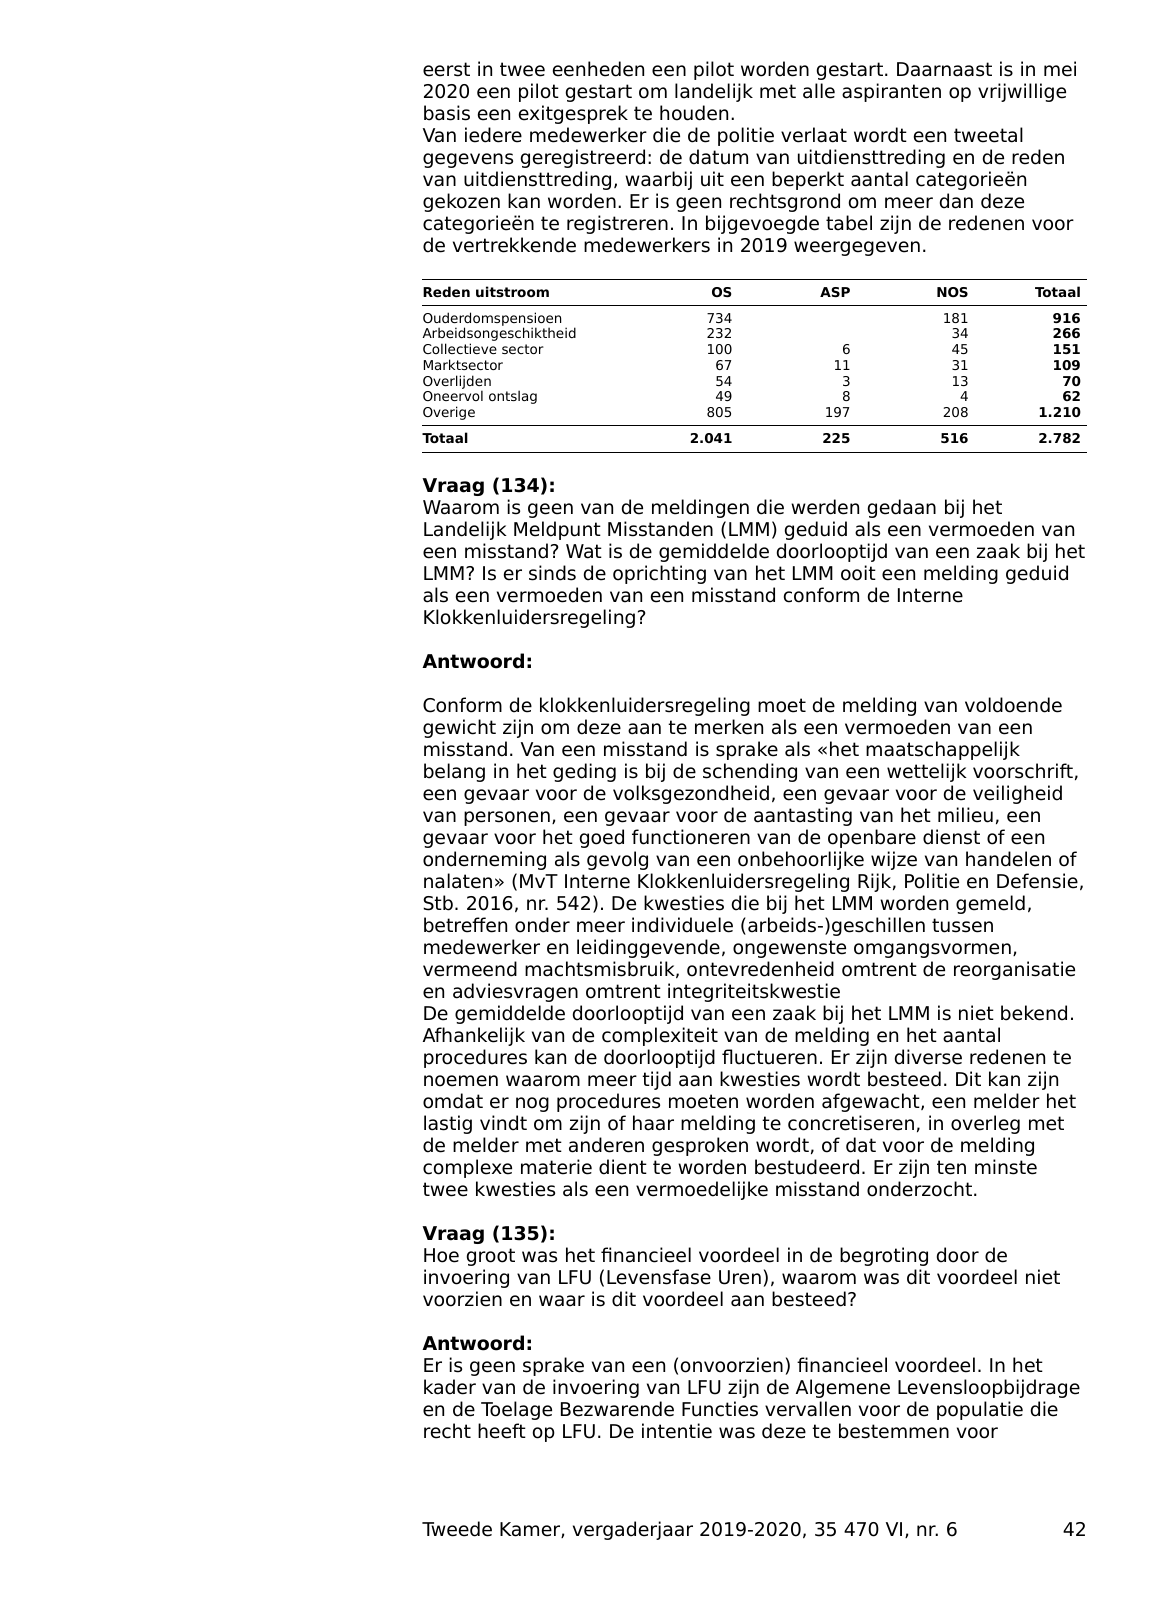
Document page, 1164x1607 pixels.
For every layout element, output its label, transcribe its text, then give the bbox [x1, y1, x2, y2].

table_cell 34 [856, 326, 974, 342]
table_cell Collectieve sector [422, 342, 620, 358]
table_cell 805 [620, 405, 738, 425]
table_cell 151 [974, 342, 1087, 358]
table_cell Overige [422, 405, 620, 425]
table_header OS [620, 280, 738, 305]
table_header Reden uitstroom [422, 280, 620, 305]
table_cell 3 [738, 374, 856, 389]
table_cell 49 [620, 389, 738, 405]
table_cell 1.210 [974, 405, 1087, 425]
table_cell 62 [974, 389, 1087, 405]
table_cell 31 [856, 358, 974, 373]
subtitle Antwoord: [422, 651, 1087, 673]
table_cell 232 [620, 326, 738, 342]
text Van iedere medewerker die de politie verlaat wordt een tweetal gegevens geregistreerd: de datum van uitdiensttreding en de reden van uitdiensttreding, waarbij uit een beperkt aantal categorieën gekozen kan worden. Er is geen rechtsgrond om meer dan deze categorieën te registreren. In bijgevoegde tabel zijn de redenen voor de vertrekkende medewerkers in 2019 weergegeven. [422, 125, 1087, 257]
table_cell 2.782 [974, 426, 1087, 452]
table_cell Overlijden [422, 374, 620, 389]
text eerst in twee eenheden een pilot worden gestart. Daarnaast is in mei 2020 een pilot gestart om landelijk met alle aspiranten op vrijwillige basis een exitgesprek te houden. [422, 59, 1087, 125]
table_header NOS [856, 280, 974, 305]
table_cell [738, 306, 856, 326]
table_cell 54 [620, 374, 738, 389]
text Hoe groot was het financieel voordeel in de begroting door de invoering van LFU (Levensfase Uren), waarom was dit voordeel niet voorzien en waar is dit voordeel aan besteed? [422, 1245, 1087, 1311]
subtitle Vraag (135): [422, 1223, 1087, 1245]
table_cell Ouderdomspensioen [422, 306, 620, 326]
table_cell 67 [620, 358, 738, 373]
table_cell 181 [856, 306, 974, 326]
table_cell 2.041 [620, 426, 738, 452]
text Conform de klokkenluidersregeling moet de melding van voldoende gewicht zijn om deze aan te merken als een vermoeden van een misstand. Van een misstand is sprake als «het maatschappelijk belang in het geding is bij de schending van een wettelijk voorschrift, een gevaar voor de volksgezondheid, een gevaar voor de veiligheid van personen, een gevaar voor de aantasting van het milieu, een gevaar voor het goed functioneren van de openbare dienst of een onderneming als gevolg van een onbehoorlijke wijze van handelen of nalaten» (MvT Interne Klokkenluidersregeling Rijk, Politie en Defensie, Stb. 2016, nr. 542). De kwesties die bij het LMM worden gemeld, betreffen onder meer individuele (arbeids-)geschillen tussen medewerker en leidinggevende, ongewenste omgangsvormen, vermeend machtsmisbruik, ontevredenheid omtrent de reorganisatie en adviesvragen omtrent integriteitskwestie [422, 695, 1087, 1003]
text Er is geen sprake van een (onvoorzien) financieel voordeel. In het kader van de invoering van LFU zijn de Algemene Levensloopbijdrage en de Toelage Bezwarende Functies vervallen voor de populatie die recht heeft op LFU. De intentie was deze te bestemmen voor [422, 1355, 1087, 1443]
text Waarom is geen van de meldingen die werden gedaan bij het Landelijk Meldpunt Misstanden (LMM) geduid als een vermoeden van een misstand? Wat is de gemiddelde doorlooptijd van een zaak bij het LMM? Is er sinds de oprichting van het LMM ooit een melding geduid als een vermoeden van een misstand conform de Interne Klokkenluidersregeling? [422, 497, 1087, 629]
table_cell 70 [974, 374, 1087, 389]
table_cell 225 [738, 426, 856, 452]
table_cell 45 [856, 342, 974, 358]
table_cell 266 [974, 326, 1087, 342]
table_cell Totaal [422, 426, 620, 452]
table_cell 100 [620, 342, 738, 358]
table_cell 4 [856, 389, 974, 405]
table_cell 516 [856, 426, 974, 452]
table_cell 13 [856, 374, 974, 389]
table_cell 208 [856, 405, 974, 425]
table_header ASP [738, 280, 856, 305]
table_cell 916 [974, 306, 1087, 326]
table_header Totaal [974, 280, 1087, 305]
subtitle Antwoord: [422, 1333, 1087, 1355]
table_cell Marktsector [422, 358, 620, 373]
table_cell 197 [738, 405, 856, 425]
table_cell 109 [974, 358, 1087, 373]
table_cell Arbeidsongeschiktheid [422, 326, 620, 342]
text De gemiddelde doorlooptijd van een zaak bij het LMM is niet bekend. Afhankelijk van de complexiteit van de melding en het aantal procedures kan de doorlooptijd fluctueren. Er zijn diverse redenen te noemen waarom meer tijd aan kwesties wordt besteed. Dit kan zijn omdat er nog procedures moeten worden afgewacht, een melder het lastig vindt om zijn of haar melding te concretiseren, in overleg met de melder met anderen gesproken wordt, of dat voor de melding complexe materie dient te worden bestudeerd. Er zijn ten minste twee kwesties als een vermoedelijke misstand onderzocht. [422, 1003, 1087, 1201]
table_cell [738, 326, 856, 342]
table_cell Oneervol ontslag [422, 389, 620, 405]
table_cell 6 [738, 342, 856, 358]
table_cell 734 [620, 306, 738, 326]
table_cell 8 [738, 389, 856, 405]
subtitle Vraag (134): [422, 475, 1087, 497]
table_cell 11 [738, 358, 856, 373]
